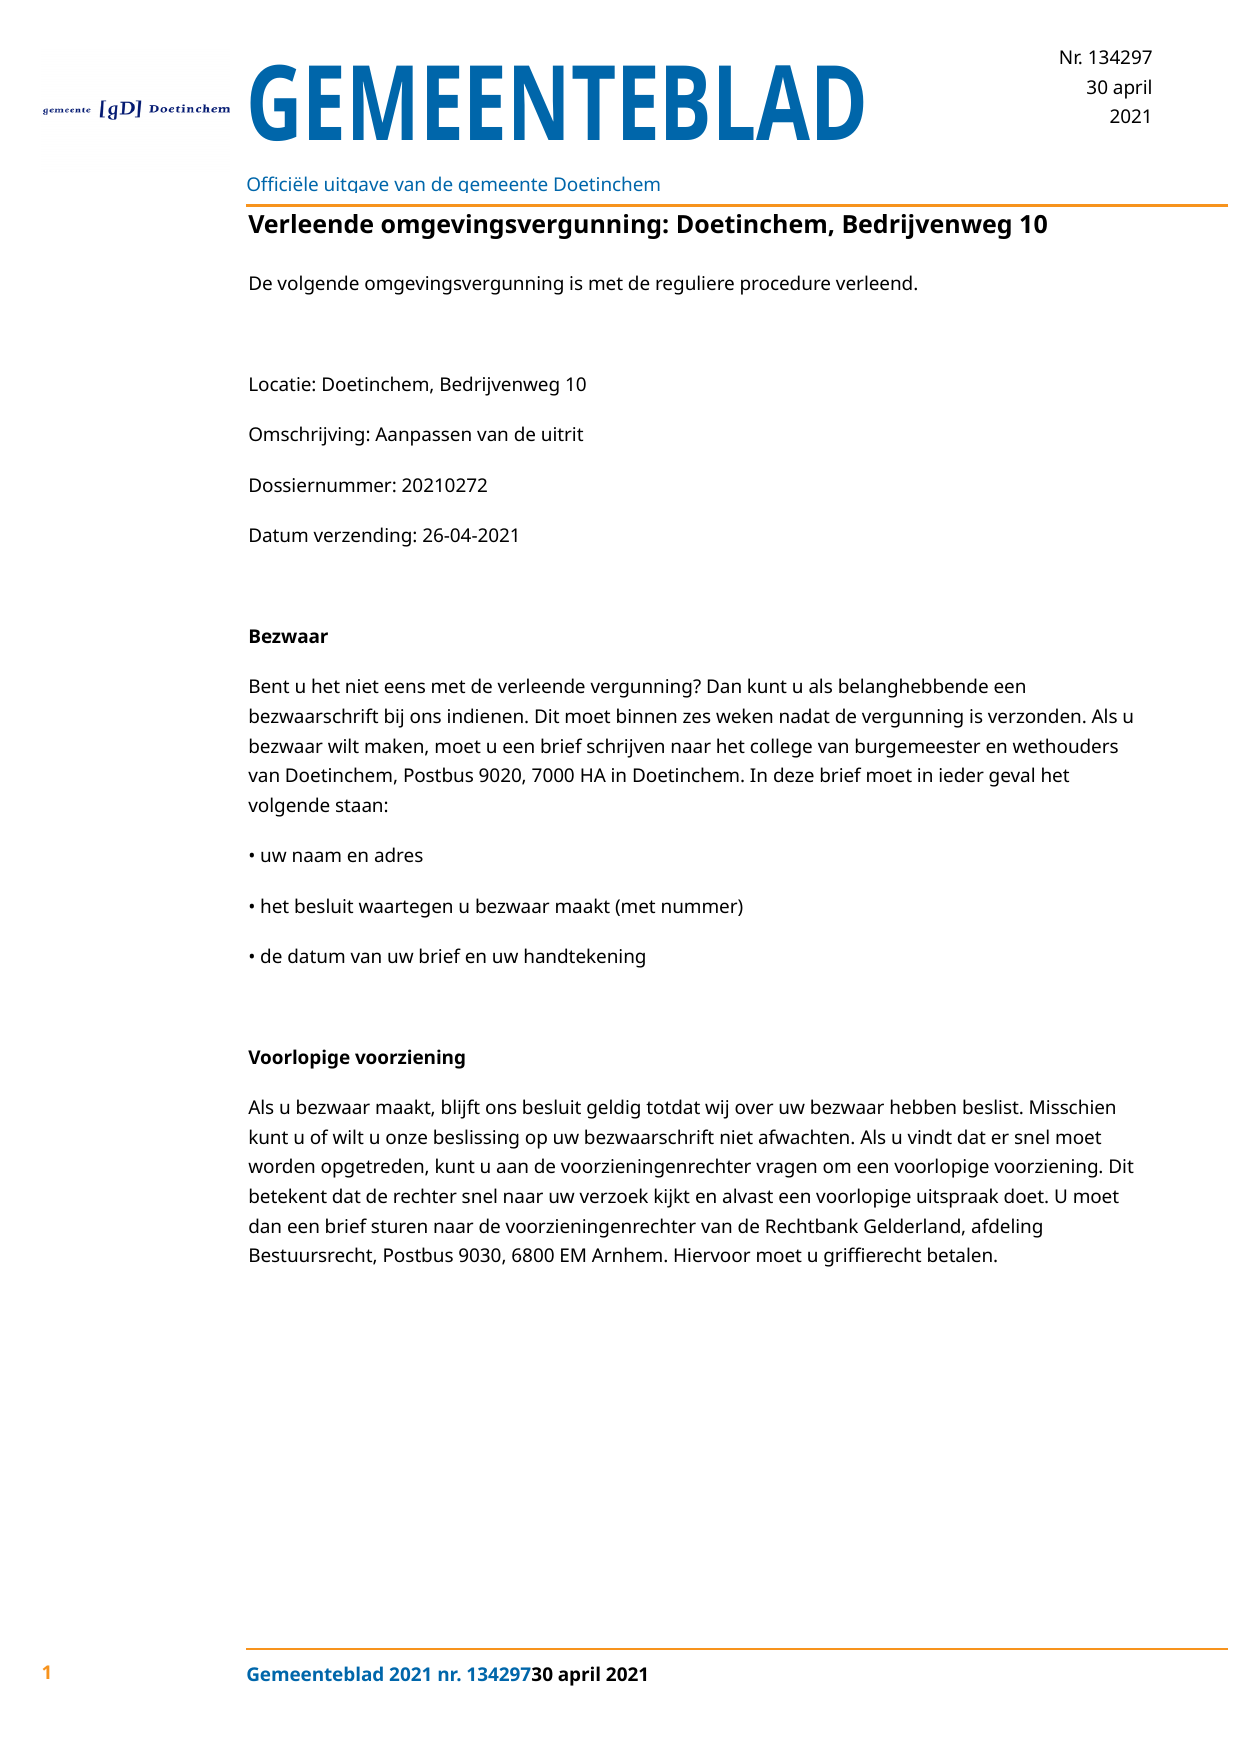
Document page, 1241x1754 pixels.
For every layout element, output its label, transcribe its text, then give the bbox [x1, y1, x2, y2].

text • de datum van uw brief en uw handtekening [248, 943, 1152, 969]
text Locatie: Doetinchem, Bedrijvenweg 10 [248, 371, 1152, 397]
text Dossiernummer: 20210272 [248, 472, 1152, 498]
text Bezwaar [248, 623, 1152, 649]
text Datum verzending: 26-04-2021 [248, 522, 1152, 548]
text • uw naam en adres [248, 842, 1152, 868]
text Bent u het niet eens met de verleende vergunning? Dan kunt u als belanghebbende een bezwaarschrift bij ons indienen. Dit moet binnen zes weken nadat de vergunning is verzonden. Als u bezwaar wilt maken, moet u een brief schrijven naar het college van burgemeester en wethouders van Doetinchem, Postbus 9020, 7000 HA in Doetinchem. In deze brief moet in ieder geval het volgende staan: [248, 674, 1152, 818]
text De volgende omgevingsvergunning is met de reguliere procedure verleend. [248, 270, 1152, 296]
text • het besluit waartegen u bezwaar maakt (met nummer) [248, 893, 1152, 918]
text Als u bezwaar maakt, blijft ons besluit geldig totdat wij over uw bezwaar hebben beslist. Misschien kunt u of wilt u onze beslissing op uw bezwaarschrift niet afwachten. Als u vindt dat er snel moet worden opgetreden, kunt u aan de voorzieningenrechter vragen om een voorlopige voorziening. Dit betekent dat de rechter snel naar uw verzoek kijkt en alvast een voorlopige uitspraak doet. U moet dan een brief sturen naar de voorzieningenrechter van de Rechtbank Gelderland, afdeling Bestuursrecht, Postbus 9030, 6800 EM Arnhem. Hiervoor moet u griffierecht betalen. [248, 1094, 1152, 1268]
text Voorlopige voorziening [248, 1044, 1152, 1070]
picture [41, 47, 231, 172]
text Omschrijving: Aanpassen van de uitrit [248, 422, 1152, 447]
text Verleende omgevingsvergunning: Doetinchem, Bedrijvenweg 10 [248, 207, 1152, 241]
